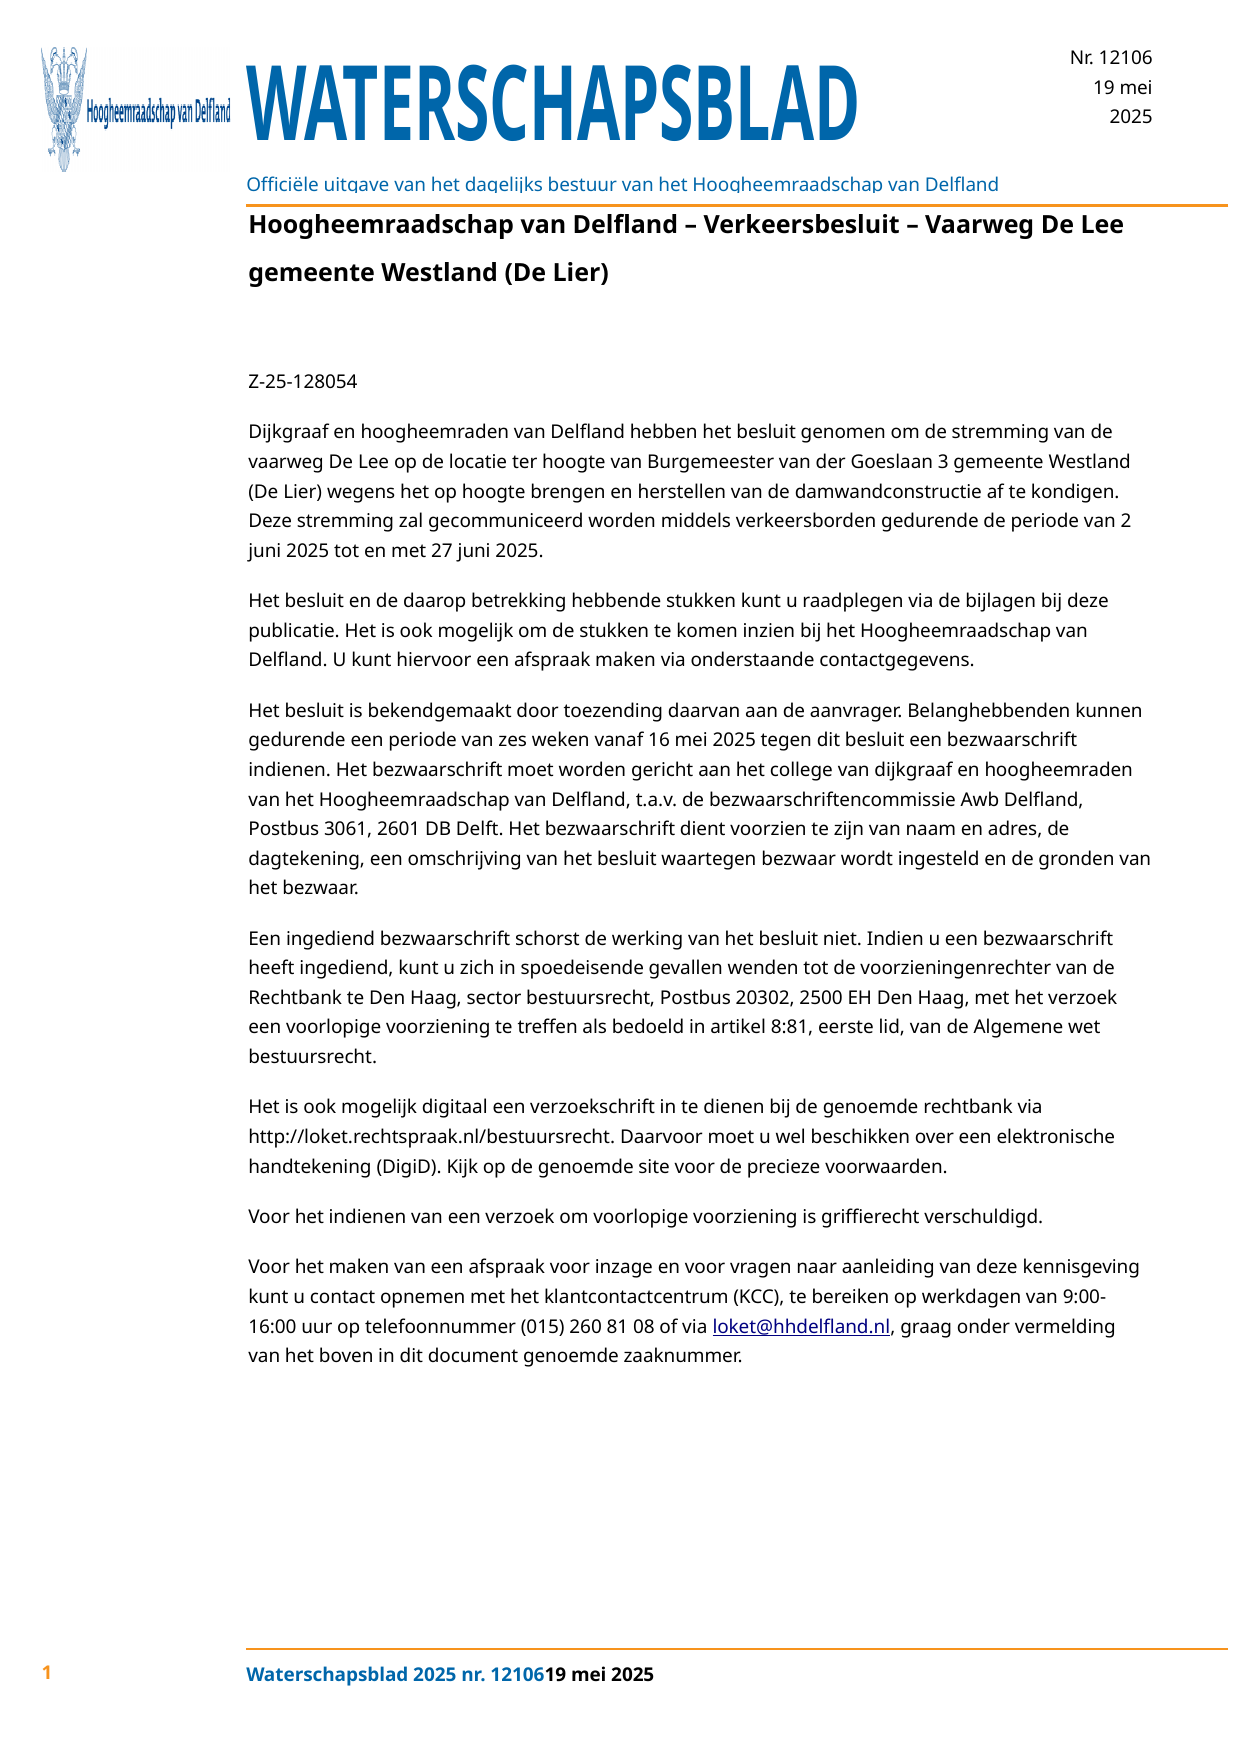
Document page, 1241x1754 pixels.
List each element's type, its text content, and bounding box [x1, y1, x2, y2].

text Een ingediend bezwaarschrift schorst de werking van het besluit niet. Indien u een bezwaarschrift heeft ingediend, kunt u zich in spoedeisende gevallen wenden tot de voorzieningenrechter van de Rechtbank te Den Haag, sector bestuursrecht, Postbus 20302, 2500 EH Den Haag, met het verzoek een voorlopige voorziening te treffen als bedoeld in artikel 8:81, eerste lid, van de Algemene wet bestuursrecht. [248, 925, 1152, 1069]
text Hoogheemraadschap van Delfland – Verkeersbesluit – Vaarweg De Lee gemeente Westland (De Lier) [248, 207, 1152, 288]
text Dijkgraaf en hoogheemraden van Delfland hebben het besluit genomen om de stremming van de vaarweg De Lee op de locatie ter hoogte van Burgemeester van der Goeslaan 3 gemeente Westland (De Lier) wegens het op hoogte brengen en herstellen van de damwandconstructie af te kondigen. Deze stremming zal gecommuniceerd worden middels verkeersborden gedurende de periode van 2 juni 2025 tot en met 27 juni 2025. [248, 419, 1152, 563]
picture [41, 47, 231, 172]
text Voor het indienen van een verzoek om voorlopige voorziening is griffierecht verschuldigd. [248, 1203, 1152, 1229]
text Het besluit en de daarop betrekking hebbende stukken kunt u raadplegen via de bijlagen bij deze publicatie. Het is ook mogelijk om de stukken te komen inzien bij het Hoogheemraadschap van Delfland. U kunt hiervoor een afspraak maken via onderstaande contactgegevens. [248, 587, 1152, 672]
text Het besluit is bekendgemaakt door toezending daarvan aan de aanvrager. Belanghebbenden kunnen gedurende een periode van zes weken vanaf 16 mei 2025 tegen dit besluit een bezwaarschrift indienen. Het bezwaarschrift moet worden gericht aan het college van dijkgraaf en hoogheemraden van het Hoogheemraadschap van Delfland, t.a.v. de bezwaarschriftencommissie Awb Delfland, Postbus 3061, 2601 DB Delft. Het bezwaarschrift dient voorzien te zijn van naam en adres, de dagtekening, een omschrijving van het besluit waartegen bezwaar wordt ingesteld en de gronden van het bezwaar. [248, 697, 1152, 900]
text Het is ook mogelijk digitaal een verzoekschrift in te dienen bij de genoemde rechtbank via http://loket.rechtspraak.nl/bestuursrecht. Daarvoor moet u wel beschikken over een elektronische handtekening (DigiD). Kijk op de genoemde site voor de precieze voorwaarden. [248, 1094, 1152, 1179]
text Z-25-128054 [248, 368, 1152, 394]
text Voor het maken van een afspraak voor inzage en voor vragen naar aanleiding van deze kennisgeving kunt u contact opnemen met het klantcontactcentrum (KCC), te bereiken op werkdagen van 9:00-16:00 uur op telefoonnummer (015) 260 81 08 of via loket@hhdelfland.nl, graag onder vermelding van het boven in dit document genoemde zaaknummer. [248, 1254, 1152, 1368]
